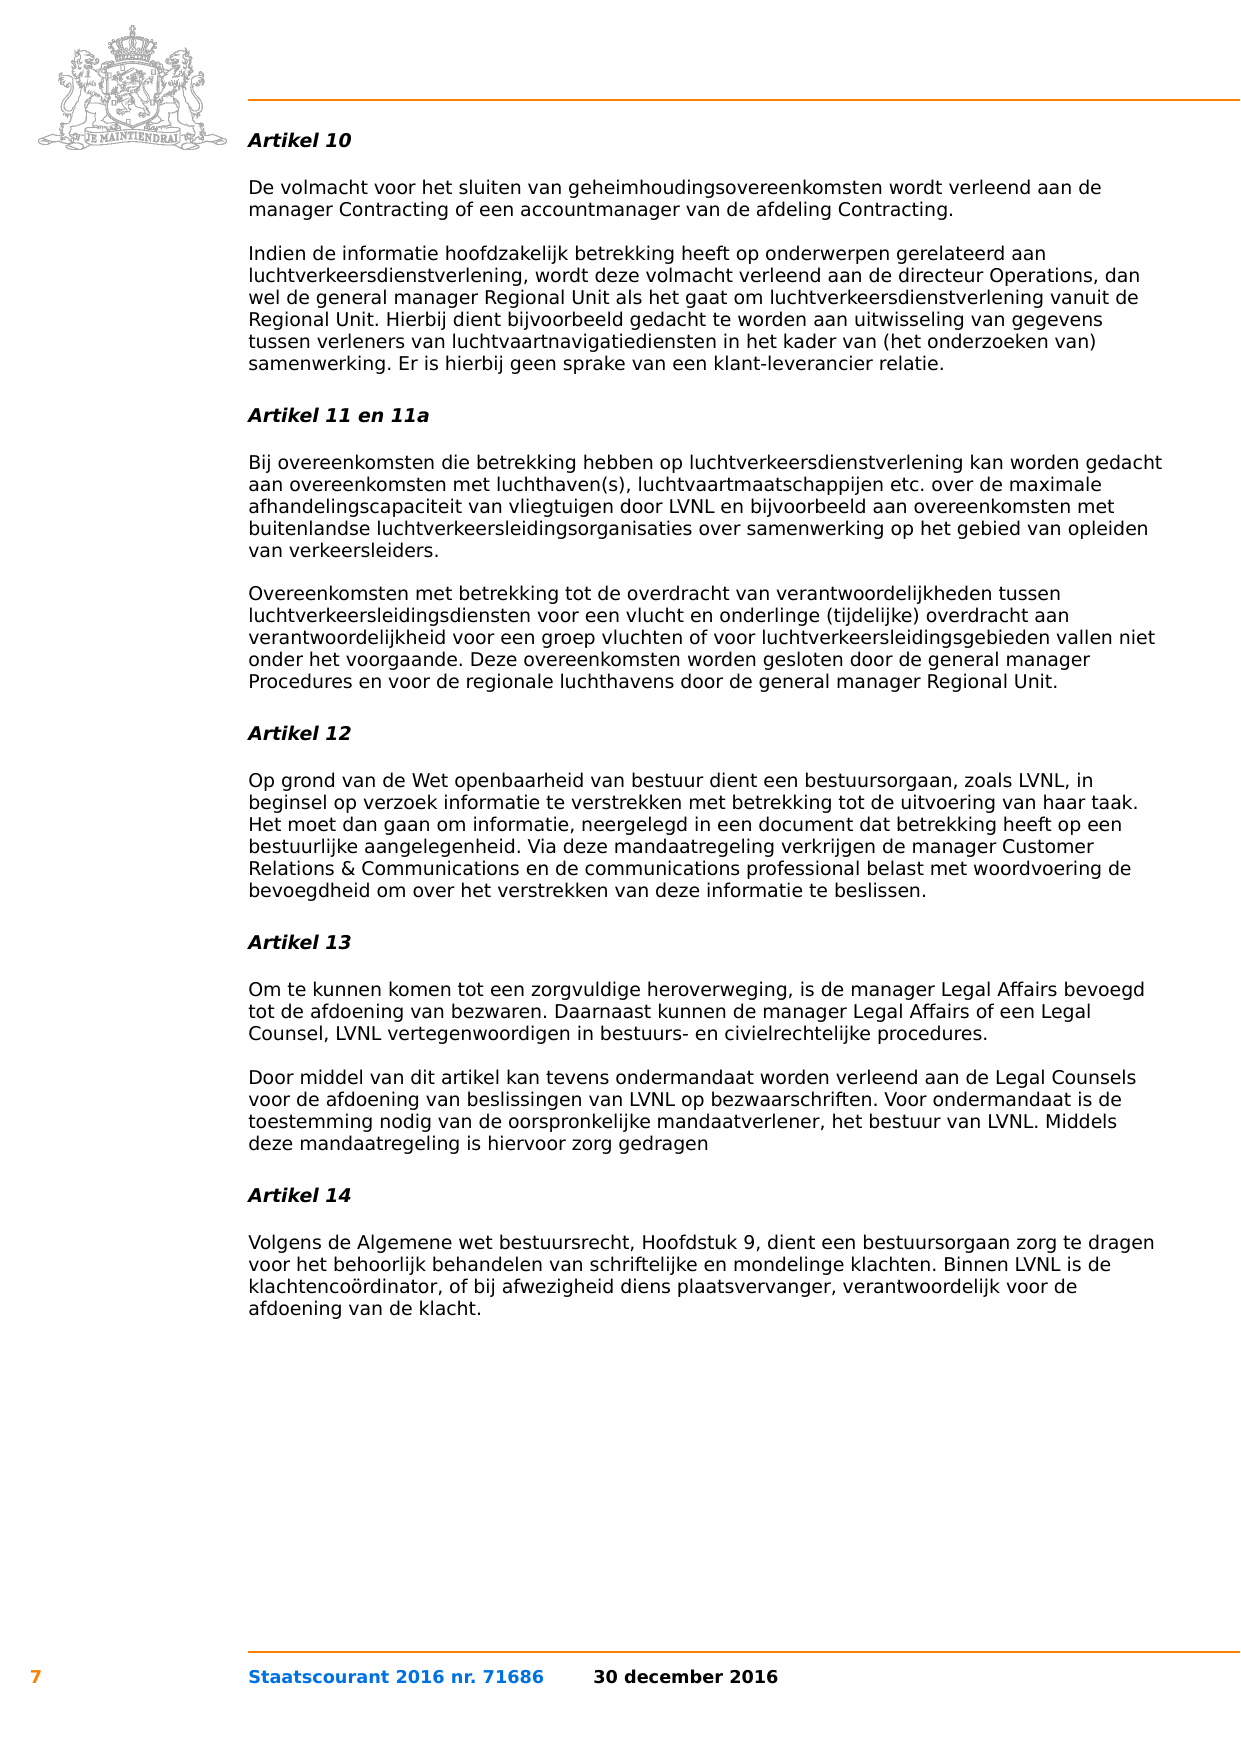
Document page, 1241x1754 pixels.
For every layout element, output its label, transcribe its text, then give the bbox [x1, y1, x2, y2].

text Overeenkomsten met betrekking tot de overdracht van verantwoordelijkheden tussen luchtverkeersleidingsdiensten voor een vlucht en onderlinge (tijdelijke) overdracht aan verantwoordelijkheid voor een groep vluchten of voor luchtverkeersleidingsgebieden vallen niet onder het voorgaande. Deze overeenkomsten worden gesloten door de general manager Procedures en voor de regionale luchthavens door de general manager Regional Unit. [248, 583, 1163, 693]
text Bij overeenkomsten die betrekking hebben op luchtverkeersdienstverlening kan worden gedacht aan overeenkomsten met luchthaven(s), luchtvaartmaatschappijen etc. over de maximale afhandelingscapaciteit van vliegtuigen door LVNL en bijvoorbeeld aan overeenkomsten met buitenlandse luchtverkeersleidingsorganisaties over samenwerking op het gebied van opleiden van verkeersleiders. [248, 452, 1163, 561]
text Om te kunnen komen tot een zorgvuldige heroverweging, is de manager Legal Affairs bevoegd tot de afdoening van bezwaren. Daarnaast kunnen de manager Legal Affairs of een Legal Counsel, LVNL vertegenwoordigen in bestuurs- en civielrechtelijke procedures. [248, 979, 1163, 1045]
subtitle Artikel 12 [248, 723, 1163, 745]
picture [38, 25, 227, 150]
text Op grond van de Wet openbaarheid van bestuur dient een bestuursorgaan, zoals LVNL, in beginsel op verzoek informatie te verstrekken met betrekking tot de uitvoering van haar taak. Het moet dan gaan om informatie, neergelegd in een document dat betrekking heeft op een bestuurlijke aangelegenheid. Via deze mandaatregeling verkrijgen de manager Customer Relations & Communications en de communications professional belast met woordvoering de bevoegdheid om over het verstrekken van deze informatie te beslissen. [248, 770, 1163, 902]
text Indien de informatie hoofdzakelijk betrekking heeft op onderwerpen gerelateerd aan luchtverkeersdienstverlening, wordt deze volmacht verleend aan de directeur Operations, dan wel de general manager Regional Unit als het gaat om luchtverkeersdienstverlening vanuit de Regional Unit. Hierbij dient bijvoorbeeld gedacht te worden aan uitwisseling van gegevens tussen verleners van luchtvaartnavigatiediensten in het kader van (het onderzoeken van) samenwerking. Er is hierbij geen sprake van een klant-leverancier relatie. [248, 243, 1163, 374]
text De volmacht voor het sluiten van geheimhoudingsovereenkomsten wordt verleend aan de manager Contracting of een accountmanager van de afdeling Contracting. [248, 177, 1163, 221]
subtitle Artikel 11 en 11a [248, 404, 1163, 427]
text Door middel van dit artikel kan tevens ondermandaat worden verleend aan de Legal Counsels voor de afdoening van beslissingen van LVNL op bezwaarschriften. Voor ondermandaat is de toestemming nodig van de oorspronkelijke mandaatverlener, het bestuur van LVNL. Middels deze mandaatregeling is hiervoor zorg gedragen [248, 1067, 1163, 1155]
subtitle Artikel 14 [248, 1185, 1163, 1207]
subtitle Artikel 13 [248, 932, 1163, 954]
text Volgens de Algemene wet bestuursrecht, Hoofdstuk 9, dient een bestuursorgaan zorg te dragen voor het behoorlijk behandelen van schriftelijke en mondelinge klachten. Binnen LVNL is de klachtencoördinator, of bij afwezigheid diens plaatsvervanger, verantwoordelijk voor de afdoening van de klacht. [248, 1232, 1163, 1320]
subtitle Artikel 10 [248, 130, 1163, 152]
